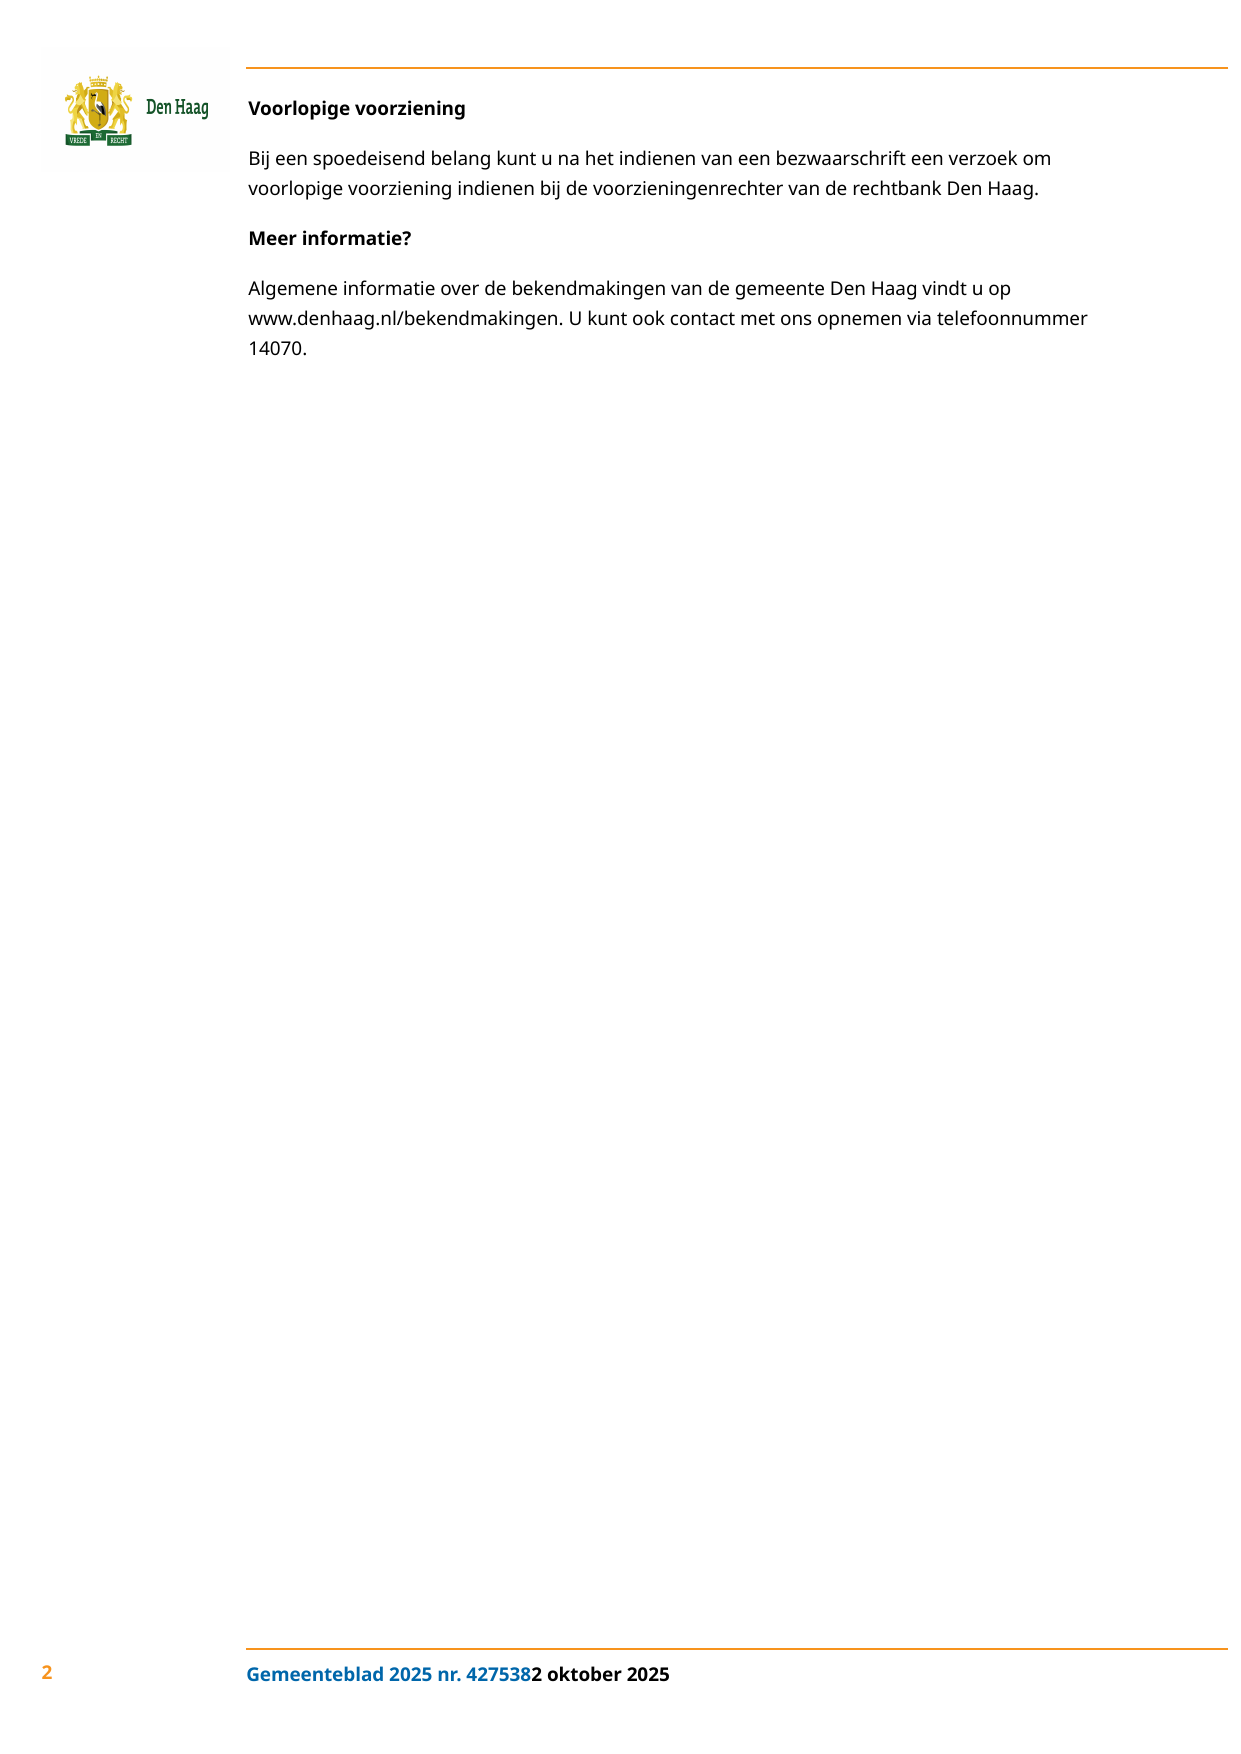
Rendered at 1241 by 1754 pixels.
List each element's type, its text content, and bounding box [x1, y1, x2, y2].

text Algemene informatie over de bekendmakingen van de gemeente Den Haag vindt u op www.denhaag.nl/bekendmakingen. U kunt ook contact met ons opnemen via telefoonnummer 14070. [248, 276, 1152, 361]
text Voorlopige voorziening [248, 95, 1152, 121]
text Meer informatie? [248, 225, 1152, 251]
text Bij een spoedeisend belang kunt u na het indienen van een bezwaarschrift een verzoek om voorlopige voorziening indienen bij de voorzieningenrechter van de rechtbank Den Haag. [248, 145, 1152, 201]
picture [41, 47, 231, 172]
